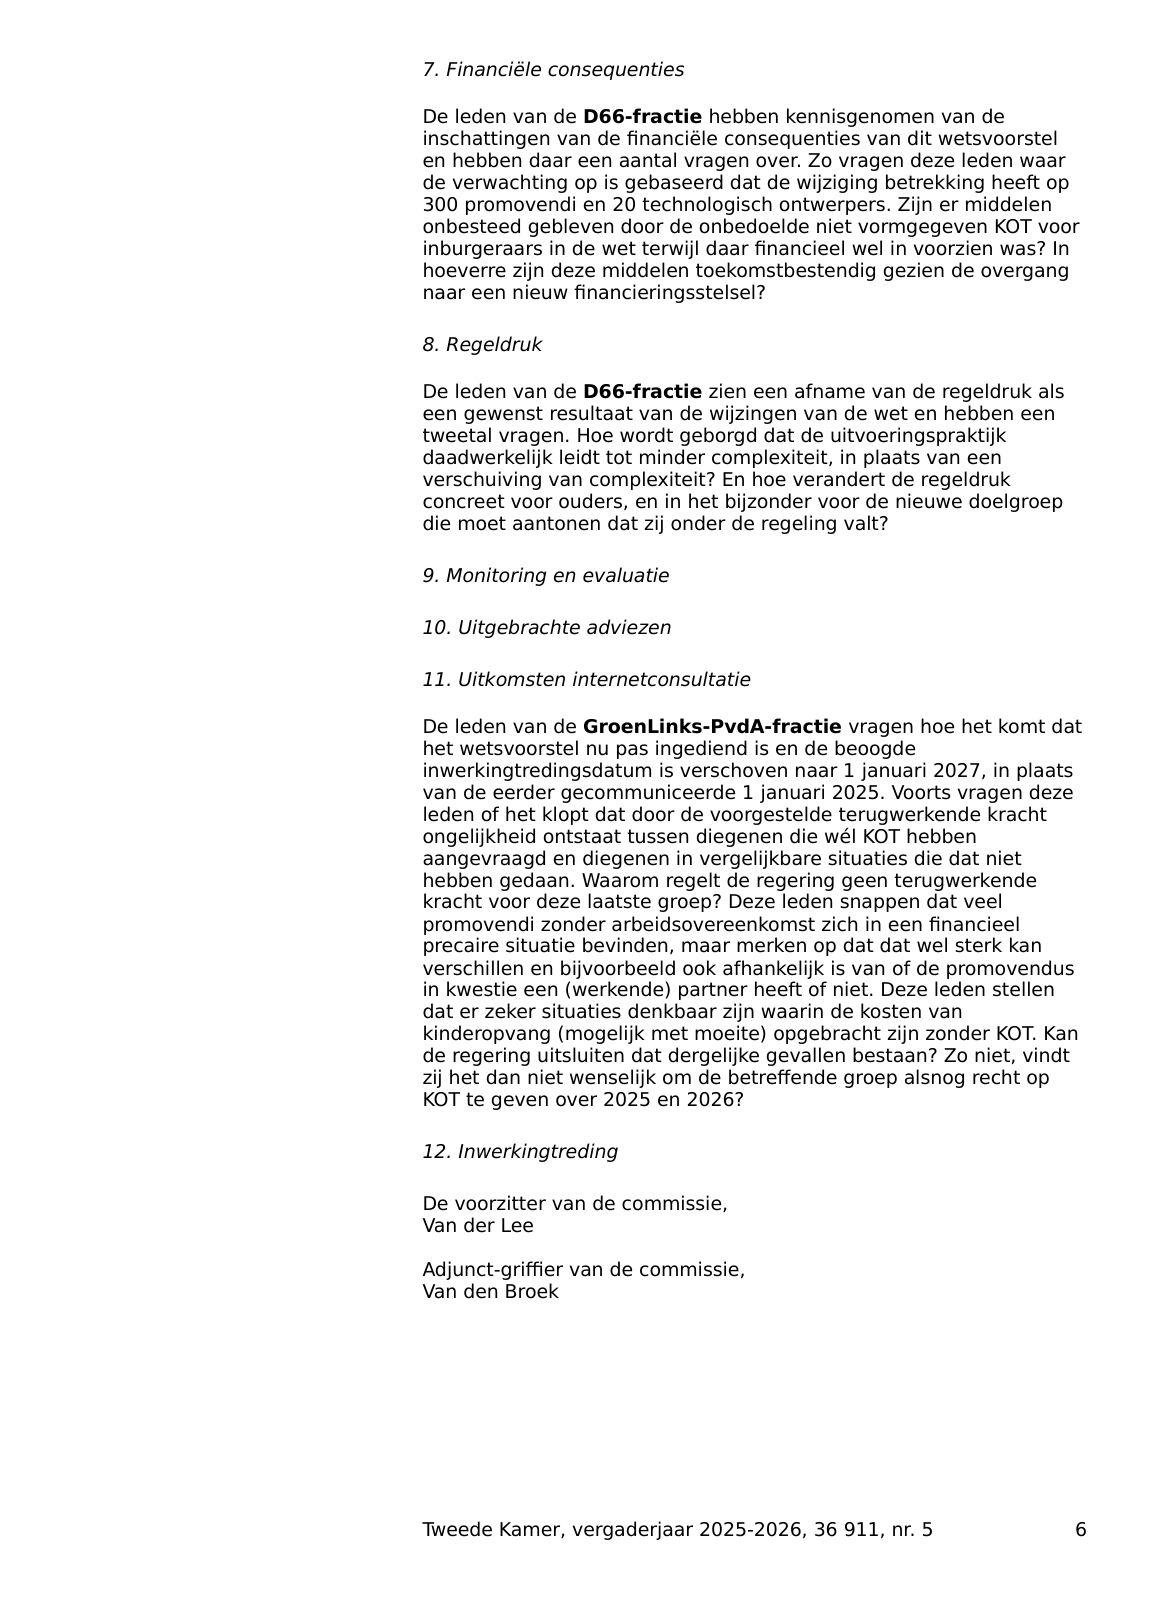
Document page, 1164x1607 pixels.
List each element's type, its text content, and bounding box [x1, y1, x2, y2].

subtitle 7. Financiële consequenties [422, 59, 1087, 81]
subtitle 8. Regeldruk [422, 334, 1087, 356]
text De leden van de D66-fractie hebben kennisgenomen van de inschattingen van de financiële consequenties van dit wetsvoorstel en hebben daar een aantal vragen over. Zo vragen deze leden waar de verwachting op is gebaseerd dat de wijziging betrekking heeft op 300 promovendi en 20 technologisch ontwerpers. Zijn er middelen onbesteed gebleven door de onbedoelde niet vormgegeven KOT voor inburgeraars in de wet terwijl daar financieel wel in voorzien was? In hoeverre zijn deze middelen toekomstbestendig gezien de overgang naar een nieuw financieringsstelsel? [422, 106, 1087, 304]
text Adjunct-griffier van de commissie, Van den Broek [422, 1259, 1087, 1303]
subtitle 12. Inwerkingtreding [422, 1141, 1087, 1163]
text De leden van de D66-fractie zien een afname van de regeldruk als een gewenst resultaat van de wijzingen van de wet en hebben een tweetal vragen. Hoe wordt geborgd dat de uitvoeringspraktijk daadwerkelijk leidt tot minder complexiteit, in plaats van een verschuiving van complexiteit? En hoe verandert de regeldruk concreet voor ouders, en in het bijzonder voor de nieuwe doelgroep die moet aantonen dat zij onder de regeling valt? [422, 381, 1087, 535]
text De leden van de GroenLinks-PvdA-fractie vragen hoe het komt dat het wetsvoorstel nu pas ingediend is en de beoogde inwerkingtredingsdatum is verschoven naar 1 januari 2027, in plaats van de eerder gecommuniceerde 1 januari 2025. Voorts vragen deze leden of het klopt dat door de voorgestelde terugwerkende kracht ongelijkheid ontstaat tussen diegenen die wél KOT hebben aangevraagd en diegenen in vergelijkbare situaties die dat niet hebben gedaan. Waarom regelt de regering geen terugwerkende kracht voor deze laatste groep? Deze leden snappen dat veel promovendi zonder arbeidsovereenkomst zich in een financieel precaire situatie bevinden, maar merken op dat dat wel sterk kan verschillen en bijvoorbeeld ook afhankelijk is van of de promovendus in kwestie een (werkende) partner heeft of niet. Deze leden stellen dat er zeker situaties denkbaar zijn waarin de kosten van kinderopvang (mogelijk met moeite) opgebracht zijn zonder KOT. Kan de regering uitsluiten dat dergelijke gevallen bestaan? Zo niet, vindt zij het dan niet wenselijk om de betreffende groep alsnog recht op KOT te geven over 2025 en 2026? [422, 716, 1087, 1111]
text De voorzitter van de commissie, Van der Lee [422, 1193, 1087, 1237]
subtitle 11. Uitkomsten internetconsultatie [422, 669, 1087, 691]
subtitle 10. Uitgebrachte adviezen [422, 617, 1087, 639]
subtitle 9. Monitoring en evaluatie [422, 565, 1087, 587]
